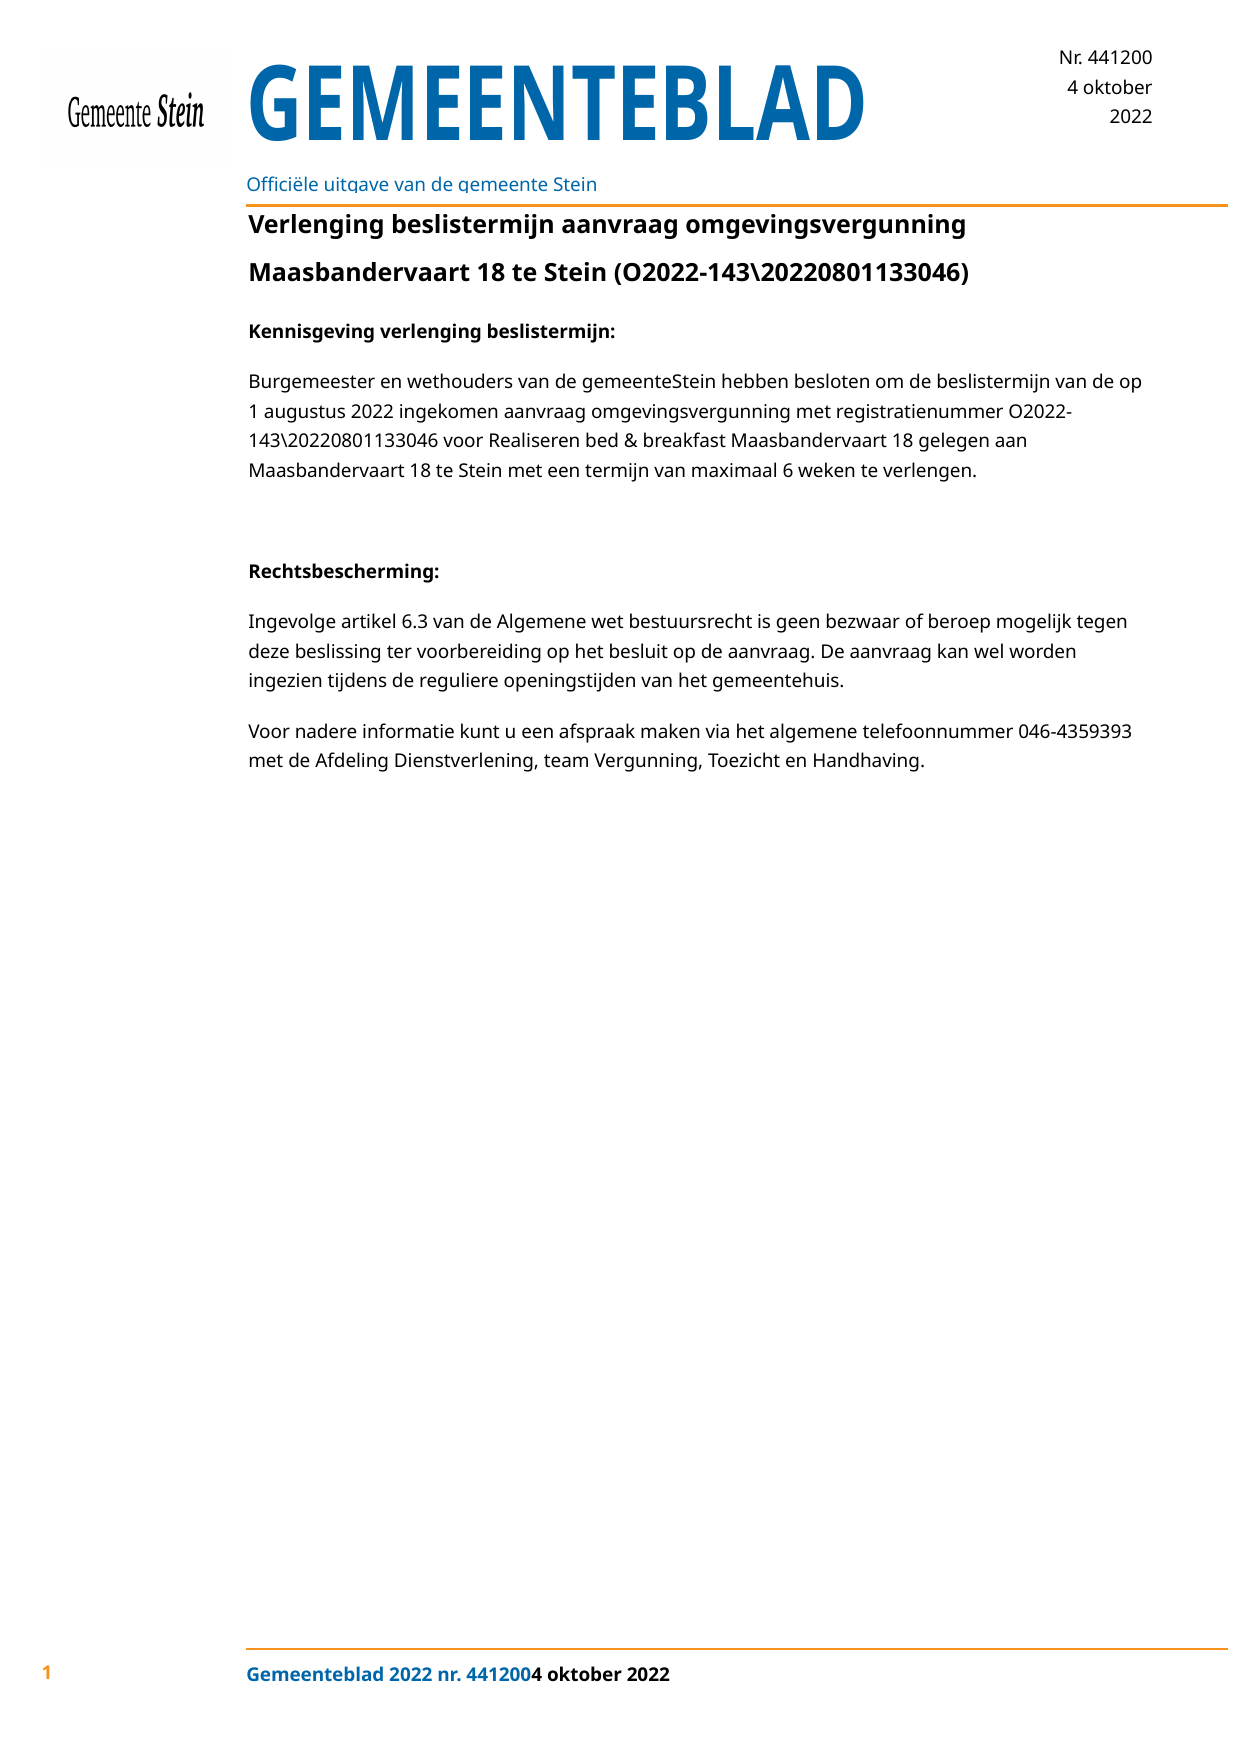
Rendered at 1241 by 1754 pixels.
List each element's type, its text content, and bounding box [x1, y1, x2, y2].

text Verlenging beslistermijn aanvraag omgevingsvergunning Maasbandervaart 18 te Stein (O2022-143\20220801133046) [248, 207, 1152, 288]
text Voor nadere informatie kunt u een afspraak maken via het algemene telefoonnummer 046-4359393 met de Afdeling Dienstverlening, team Vergunning, Toezicht en Handhaving. [248, 718, 1152, 773]
text Kennisgeving verlenging beslistermijn: [248, 318, 1152, 344]
text Rechtsbescherming: [248, 558, 1152, 584]
picture [41, 47, 231, 172]
text Burgemeester en wethouders van de gemeenteStein hebben besloten om de beslistermijn van de op 1 augustus 2022 ingekomen aanvraag omgevingsvergunning met registratienummer O2022-143\20220801133046 voor Realiseren bed & breakfast Maasbandervaart 18 gelegen aan Maasbandervaart 18 te Stein met een termijn van maximaal 6 weken te verlengen. [248, 368, 1152, 483]
text Ingevolge artikel 6.3 van de Algemene wet bestuursrecht is geen bezwaar of beroep mogelijk tegen deze beslissing ter voorbereiding op het besluit op de aanvraag. De aanvraag kan wel worden ingezien tijdens de reguliere openingstijden van het gemeentehuis. [248, 608, 1152, 693]
